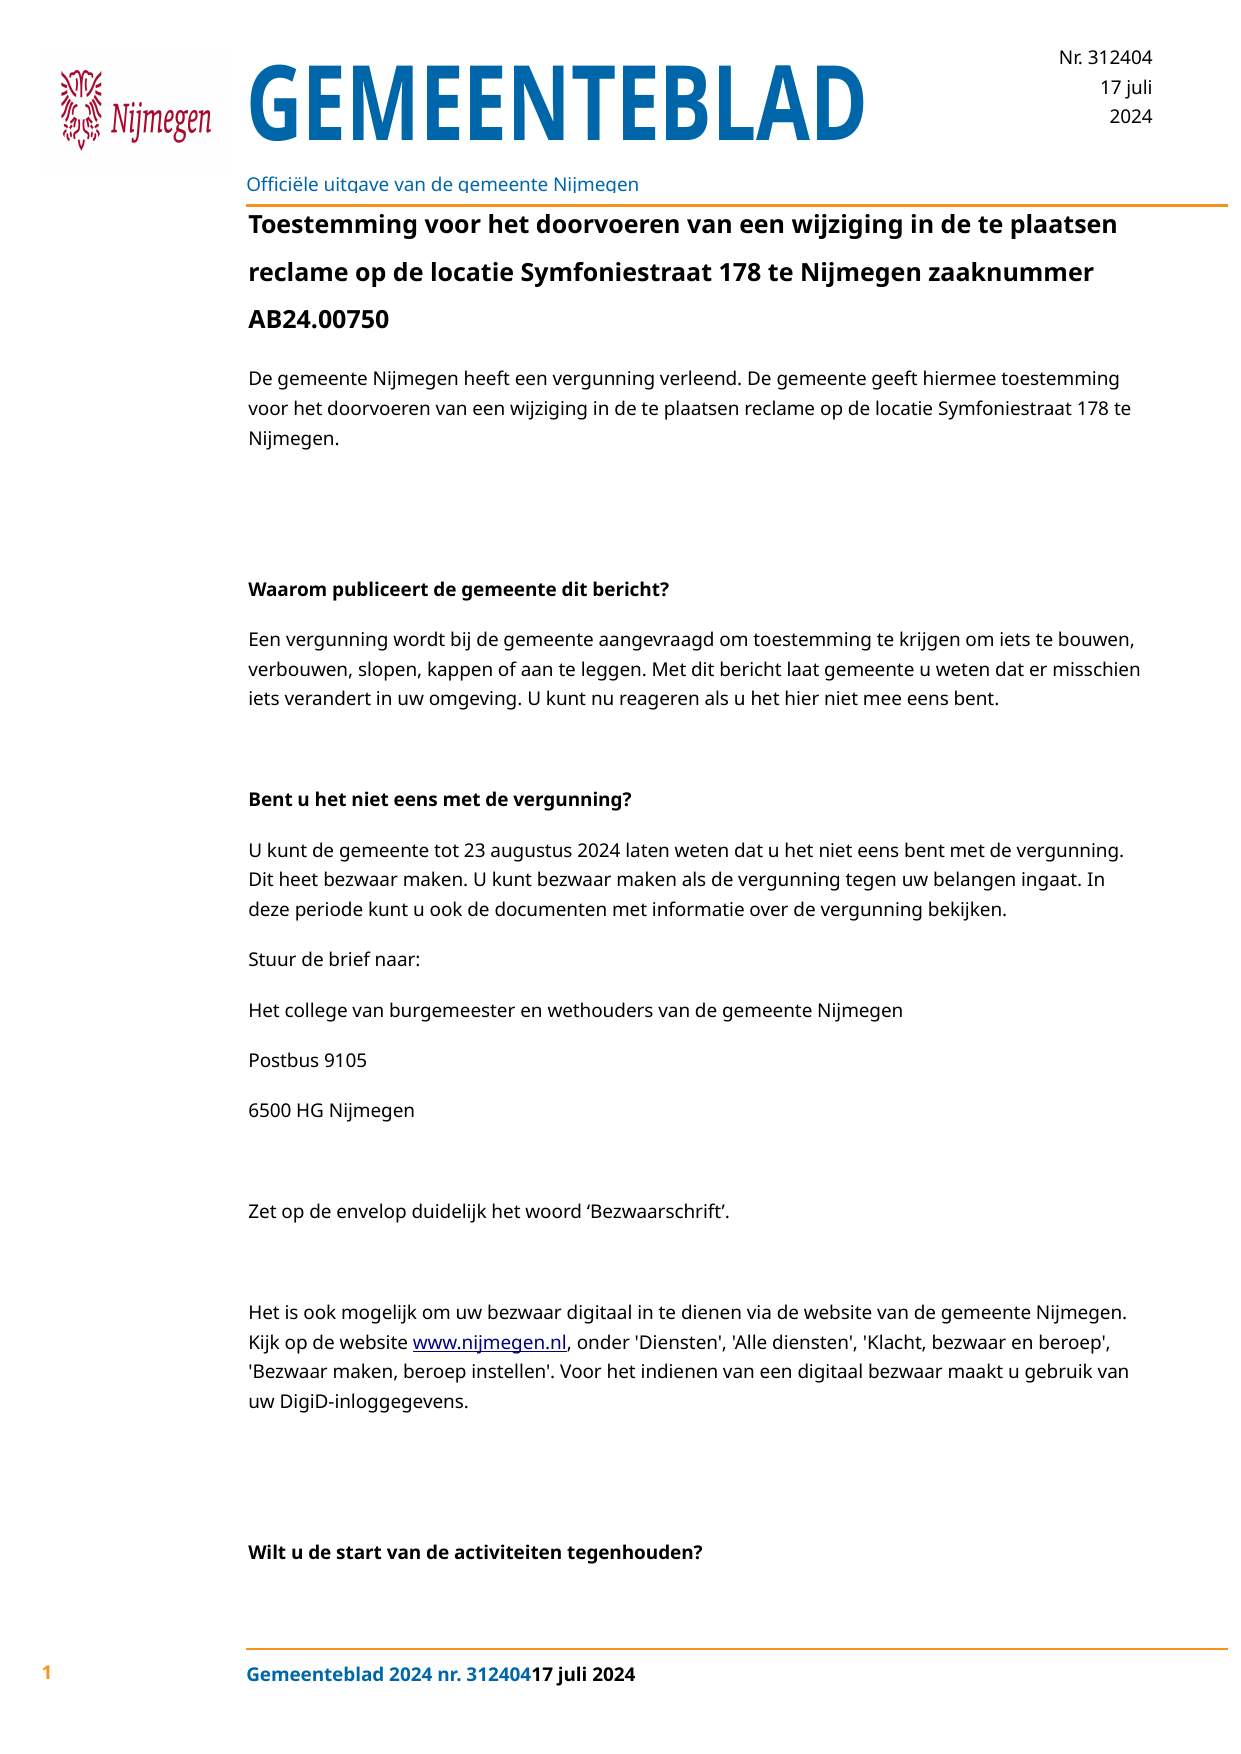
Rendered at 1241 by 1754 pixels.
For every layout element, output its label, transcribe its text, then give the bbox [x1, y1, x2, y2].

text U kunt de gemeente tot 23 augustus 2024 laten weten dat u het niet eens bent met de vergunning. Dit heet bezwaar maken. U kunt bezwaar maken als de vergunning tegen uw belangen ingaat. In deze periode kunt u ook de documenten met informatie over de vergunning bekijken. [248, 837, 1152, 922]
text Wilt u de start van de activiteiten tegenhouden? [248, 1539, 1152, 1565]
text 6500 HG Nijmegen [248, 1098, 1152, 1123]
text Het college van burgemeester en wethouders van de gemeente Nijmegen [248, 997, 1152, 1022]
picture [41, 47, 231, 172]
text Zet op de envelop duidelijk het woord ‘Bezwaarschrift’. [248, 1198, 1152, 1224]
text Waarom publiceert de gemeente dit bericht? [248, 576, 1152, 602]
text Stuur de brief naar: [248, 946, 1152, 972]
text Toestemming voor het doorvoeren van een wijziging in de te plaatsen reclame op de locatie Symfoniestraat 178 te Nijmegen zaaknummer AB24.00750 [248, 207, 1152, 336]
text Het is ook mogelijk om uw bezwaar digitaal in te dienen via de website van de gemeente Nijmegen. Kijk op de website www.nijmegen.nl, onder 'Diensten', 'Alle diensten', 'Klacht, bezwaar en beroep', 'Bezwaar maken, beroep instellen'. Voor het indienen van een digitaal bezwaar maakt u gebruik van uw DigiD-inloggegevens. [248, 1299, 1152, 1414]
text De gemeente Nijmegen heeft een vergunning verleend. De gemeente geeft hiermee toestemming voor het doorvoeren van een wijziging in de te plaatsen reclame op de locatie Symfoniestraat 178 te Nijmegen. [248, 366, 1152, 450]
text Postbus 9105 [248, 1047, 1152, 1073]
text Een vergunning wordt bij de gemeente aangevraagd om toestemming te krijgen om iets te bouwen, verbouwen, slopen, kappen of aan te leggen. Met dit bericht laat gemeente u weten dat er misschien iets verandert in uw omgeving. U kunt nu reageren als u het hier niet mee eens bent. [248, 626, 1152, 711]
text Bent u het niet eens met de vergunning? [248, 786, 1152, 812]
